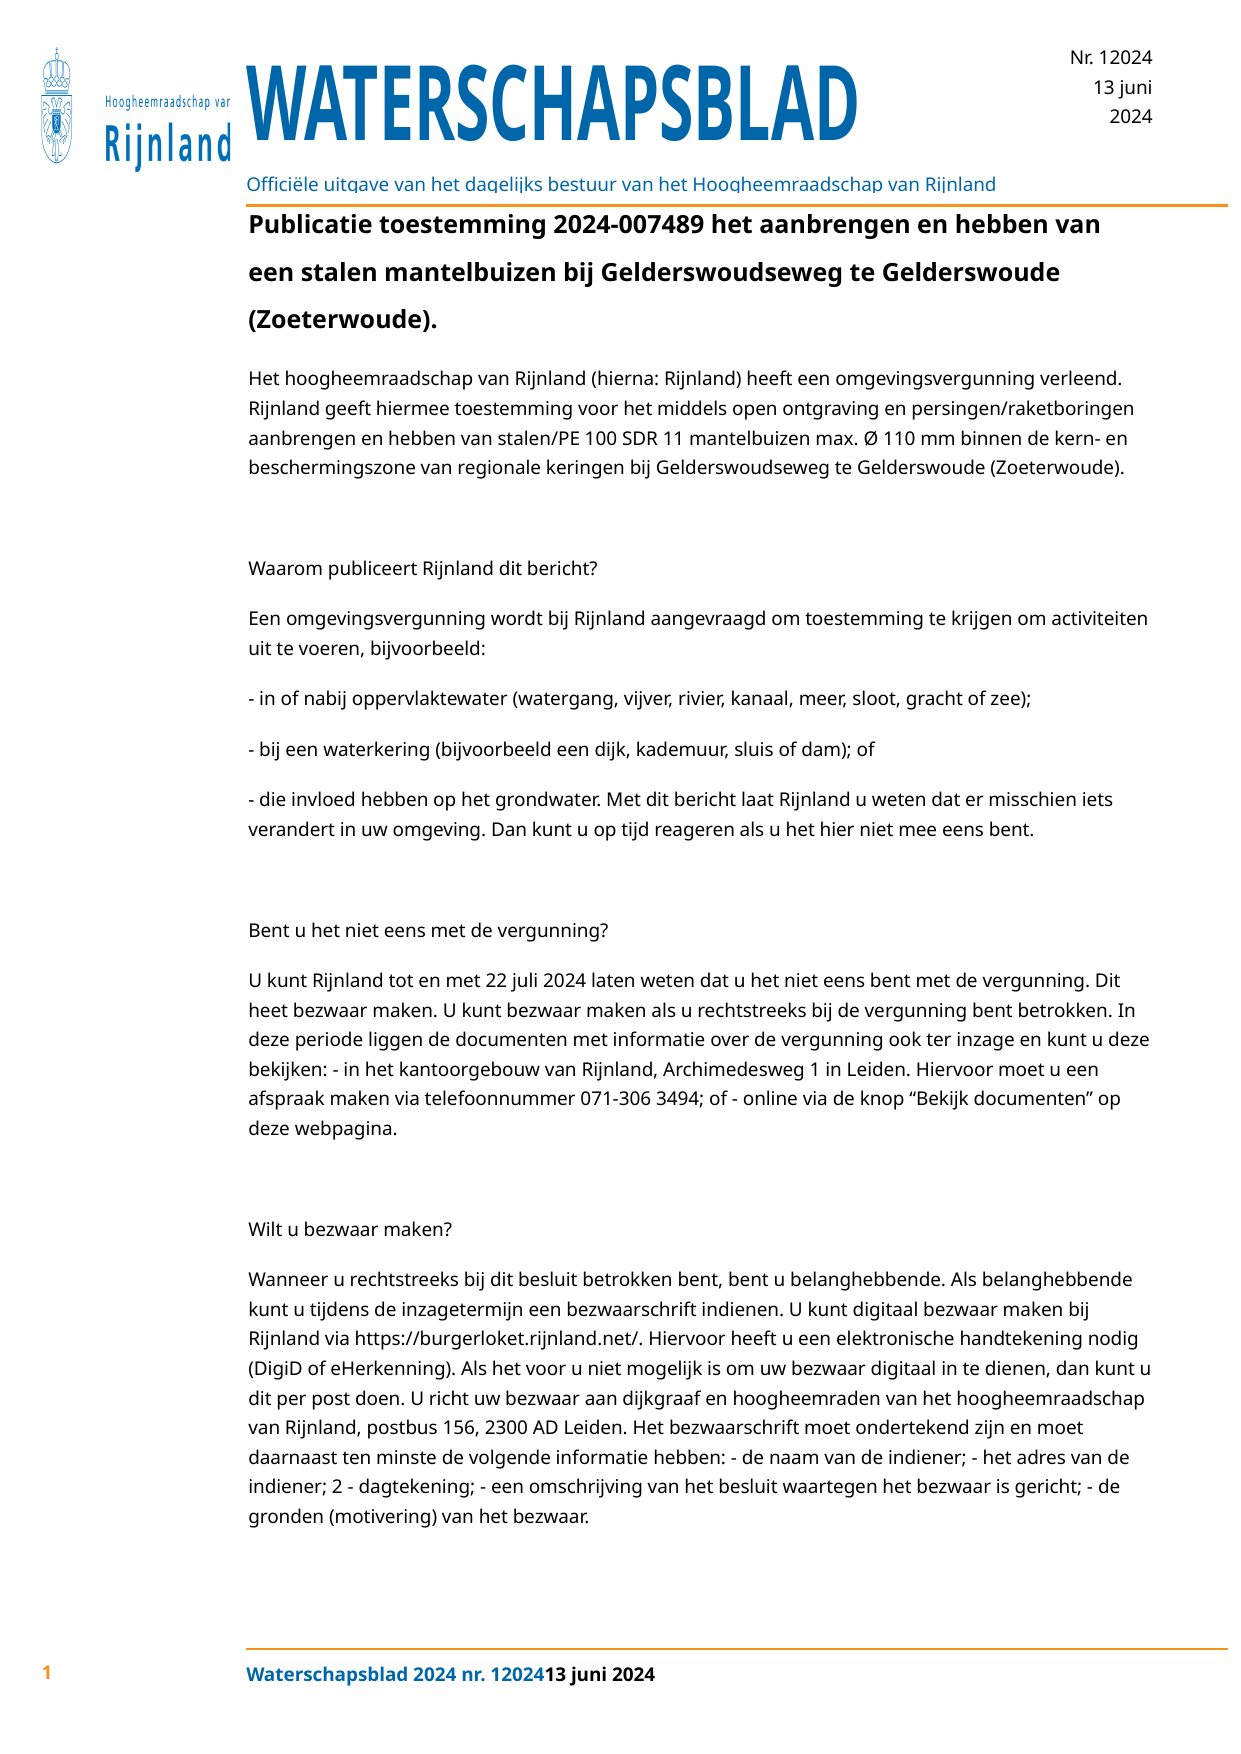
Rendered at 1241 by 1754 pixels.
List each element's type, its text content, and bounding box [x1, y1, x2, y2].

text Het hoogheemraadschap van Rijnland (hierna: Rijnland) heeft een omgevingsvergunning verleend. Rijnland geeft hiermee toestemming voor het middels open ontgraving en persingen/raketboringen aanbrengen en hebben van stalen/PE 100 SDR 11 mantelbuizen max. Ø 110 mm binnen de kern- en beschermingszone van regionale keringen bij Gelderswoudseweg te Gelderswoude (Zoeterwoude). [248, 366, 1152, 480]
text U kunt Rijnland tot en met 22 juli 2024 laten weten dat u het niet eens bent met de vergunning. Dit heet bezwaar maken. U kunt bezwaar maken als u rechtstreeks bij de vergunning bent betrokken. In deze periode liggen de documenten met informatie over de vergunning ook ter inzage en kunt u deze bekijken: - in het kantoorgebouw van Rijnland, Archimedesweg 1 in Leiden. Hiervoor moet u een afspraak maken via telefoonnummer 071-306 3494; of - online via de knop “Bekijk documenten” op deze webpagina. [248, 967, 1152, 1141]
text - die invloed hebben op het grondwater. Met dit bericht laat Rijnland u weten dat er misschien iets verandert in uw omgeving. Dan kunt u op tijd reageren als u het hier niet mee eens bent. [248, 786, 1152, 842]
text Wanneer u rechtstreeks bij dit besluit betrokken bent, bent u belanghebbende. Als belanghebbende kunt u tijdens de inzagetermijn een bezwaarschrift indienen. U kunt digitaal bezwaar maken bij Rijnland via https://burgerloket.rijnland.net/. Hiervoor heeft u een elektronische handtekening nodig (DigiD of eHerkenning). Als het voor u niet mogelijk is om uw bezwaar digitaal in te dienen, dan kunt u dit per post doen. U richt uw bezwaar aan dijkgraaf en hoogheemraden van het hoogheemraadschap van Rijnland, postbus 156, 2300 AD Leiden. Het bezwaarschrift moet ondertekend zijn en moet daarnaast ten minste de volgende informatie hebben: - de naam van de indiener; - het adres van de indiener; 2 - dagtekening; - een omschrijving van het besluit waartegen het bezwaar is gericht; - de gronden (motivering) van het bezwaar. [248, 1266, 1152, 1529]
text Wilt u bezwaar maken? [248, 1216, 1152, 1242]
picture [41, 47, 231, 172]
text Bent u het niet eens met de vergunning? [248, 917, 1152, 942]
text Publicatie toestemming 2024-007489 het aanbrengen en hebben van een stalen mantelbuizen bij Gelderswoudseweg te Gelderswoude (Zoeterwoude). [248, 207, 1152, 336]
text - bij een waterkering (bijvoorbeeld een dijk, kademuur, sluis of dam); of [248, 736, 1152, 762]
text Waarom publiceert Rijnland dit bericht? [248, 555, 1152, 581]
text Een omgevingsvergunning wordt bij Rijnland aangevraagd om toestemming te krijgen om activiteiten uit te voeren, bijvoorbeeld: [248, 606, 1152, 661]
text - in of nabij oppervlaktewater (watergang, vijver, rivier, kanaal, meer, sloot, gracht of zee); [248, 686, 1152, 711]
